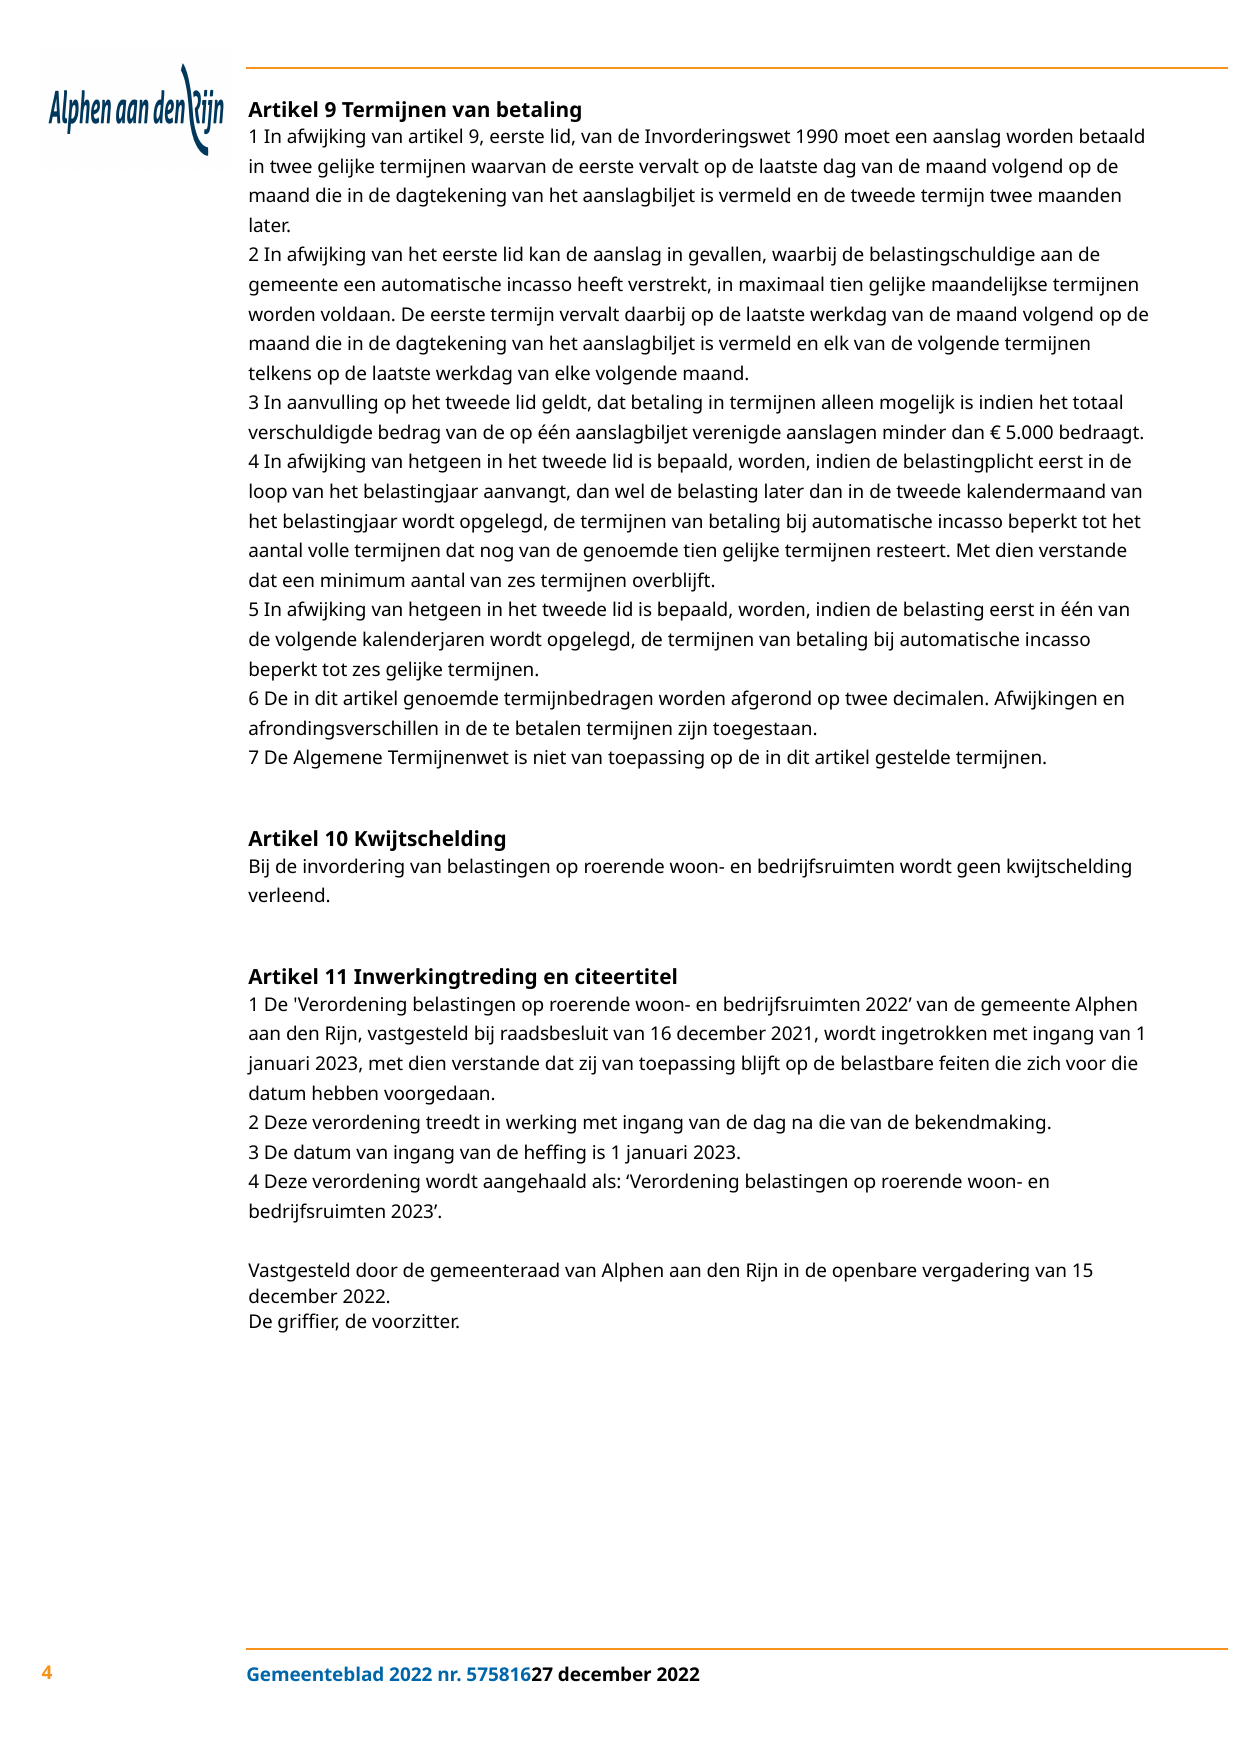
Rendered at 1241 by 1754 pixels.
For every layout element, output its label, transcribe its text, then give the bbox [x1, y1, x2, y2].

picture [41, 47, 231, 172]
text 4 Deze verordening wordt aangehaald als: ‘Verordening belastingen op roerende woon- en bedrijfsruimten 2023’. [248, 1168, 1152, 1224]
text Vastgesteld door de gemeenteraad van Alphen aan den Rijn in de openbare vergadering van 15 december 2022. [248, 1257, 1152, 1309]
text Bij de invordering van belastingen op roerende woon- en bedrijfsruimten wordt geen kwijtschelding verleend. [248, 853, 1152, 908]
text De griffier, de voorzitter. [248, 1309, 1152, 1334]
text 3 De datum van ingang van de heffing is 1 januari 2023. [248, 1139, 1152, 1164]
text 6 De in dit artikel genoemde termijnbedragen worden afgerond op twee decimalen. Afwijkingen en afrondingsverschillen in de te betalen termijnen zijn toegestaan. [248, 685, 1152, 741]
text 1 De 'Verordening belastingen op roerende woon- en bedrijfsruimten 2022’ van de gemeente Alphen aan den Rijn, vastgesteld bij raadsbesluit van 16 december 2021, wordt ingetrokken met ingang van 1 januari 2023, met dien verstande dat zij van toepassing blijft op de belastbare feiten die zich voor die datum hebben voorgedaan. [248, 991, 1152, 1105]
text Artikel 10 Kwijtschelding [248, 824, 1152, 853]
text Artikel 9 Termijnen van betaling [248, 95, 1152, 123]
text 5 In afwijking van hetgeen in het tweede lid is bepaald, worden, indien de belasting eerst in één van de volgende kalenderjaren wordt opgelegd, de termijnen van betaling bij automatische incasso beperkt tot zes gelijke termijnen. [248, 597, 1152, 681]
text 2 Deze verordening treedt in werking met ingang van de dag na die van de bekendmaking. [248, 1109, 1152, 1135]
text 4 In afwijking van hetgeen in het tweede lid is bepaald, worden, indien de belastingplicht eerst in de loop van het belastingjaar aanvangt, dan wel de belasting later dan in de tweede kalendermaand van het belastingjaar wordt opgelegd, de termijnen van betaling bij automatische incasso beperkt tot het aantal volle termijnen dat nog van de genoemde tien gelijke termijnen resteert. Met dien verstande dat een minimum aantal van zes termijnen overblijft. [248, 449, 1152, 593]
text 7 De Algemene Termijnenwet is niet van toepassing op de in dit artikel gestelde termijnen. [248, 744, 1152, 770]
text Artikel 11 Inwerkingtreding en citeertitel [248, 962, 1152, 991]
text 3 In aanvulling op het tweede lid geldt, dat betaling in termijnen alleen mogelijk is indien het totaal verschuldigde bedrag van de op één aanslagbiljet verenigde aanslagen minder dan € 5.000 bedraagt. [248, 389, 1152, 445]
text 1 In afwijking van artikel 9, eerste lid, van de Invorderingswet 1990 moet een aanslag worden betaald in twee gelijke termijnen waarvan de eerste vervalt op de laatste dag van de maand volgend op de maand die in de dagtekening van het aanslagbiljet is vermeld en de tweede termijn twee maanden later. [248, 123, 1152, 238]
text 2 In afwijking van het eerste lid kan de aanslag in gevallen, waarbij de belastingschuldige aan de gemeente een automatische incasso heeft verstrekt, in maximaal tien gelijke maandelijkse termijnen worden voldaan. De eerste termijn vervalt daarbij op de laatste werkdag van de maand volgend op de maand die in de dagtekening van het aanslagbiljet is vermeld en elk van de volgende termijnen telkens op de laatste werkdag van elke volgende maand. [248, 242, 1152, 386]
